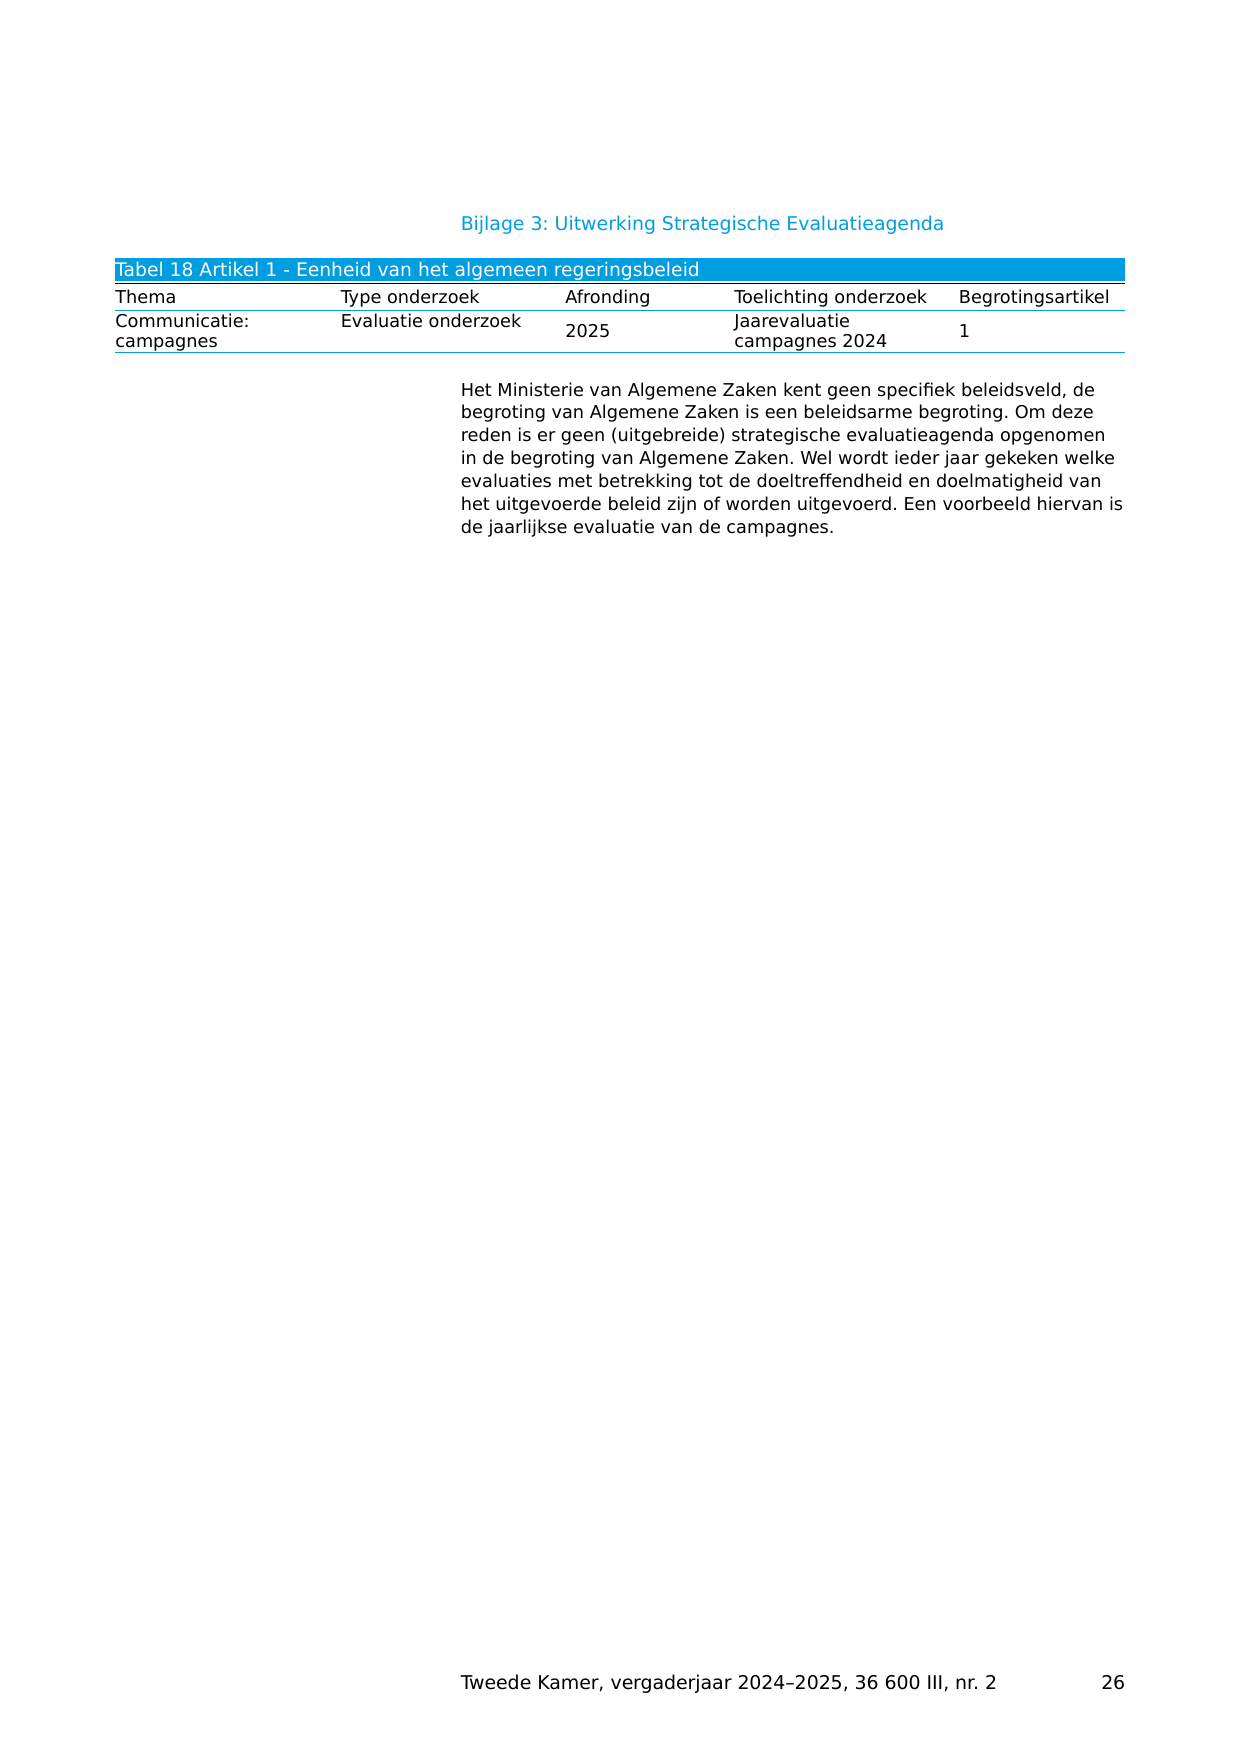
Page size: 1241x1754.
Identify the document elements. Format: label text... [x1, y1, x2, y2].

table_cell Jaarevaluatie campagnes 2024 [731, 311, 956, 352]
table_cell Toelichting onderzoek [731, 284, 956, 310]
text Het Ministerie van Algemene Zaken kent geen specifiek beleidsveld, de begroting van Algemene Zaken is een beleidsarme begroting. Om deze reden is er geen (uitgebreide) strategische evaluatieagenda opgenomen in de begroting van Algemene Zaken. Wel wordt ieder jaar gekeken welke evaluaties met betrekking tot de doeltreffendheid en doelmatigheid van het uitgevoerde beleid zijn of worden uitgevoerd. Een voorbeeld hiervan is de jaarlijkse evaluatie van de campagnes. [461, 378, 1125, 538]
table_cell Communicatie: campagnes [115, 311, 338, 352]
table_cell Type onderzoek [338, 284, 562, 310]
table_cell Afronding [562, 284, 731, 310]
title Bijlage 3: Uitwerking Strategische Evaluatieagenda [461, 213, 1125, 235]
table_cell Evaluatie onderzoek [338, 311, 562, 352]
table_cell Begrotingsartikel [956, 284, 1125, 310]
table_cell Thema [115, 284, 338, 310]
table_cell 2025 [562, 311, 731, 352]
table_cell 1 [956, 311, 1125, 352]
